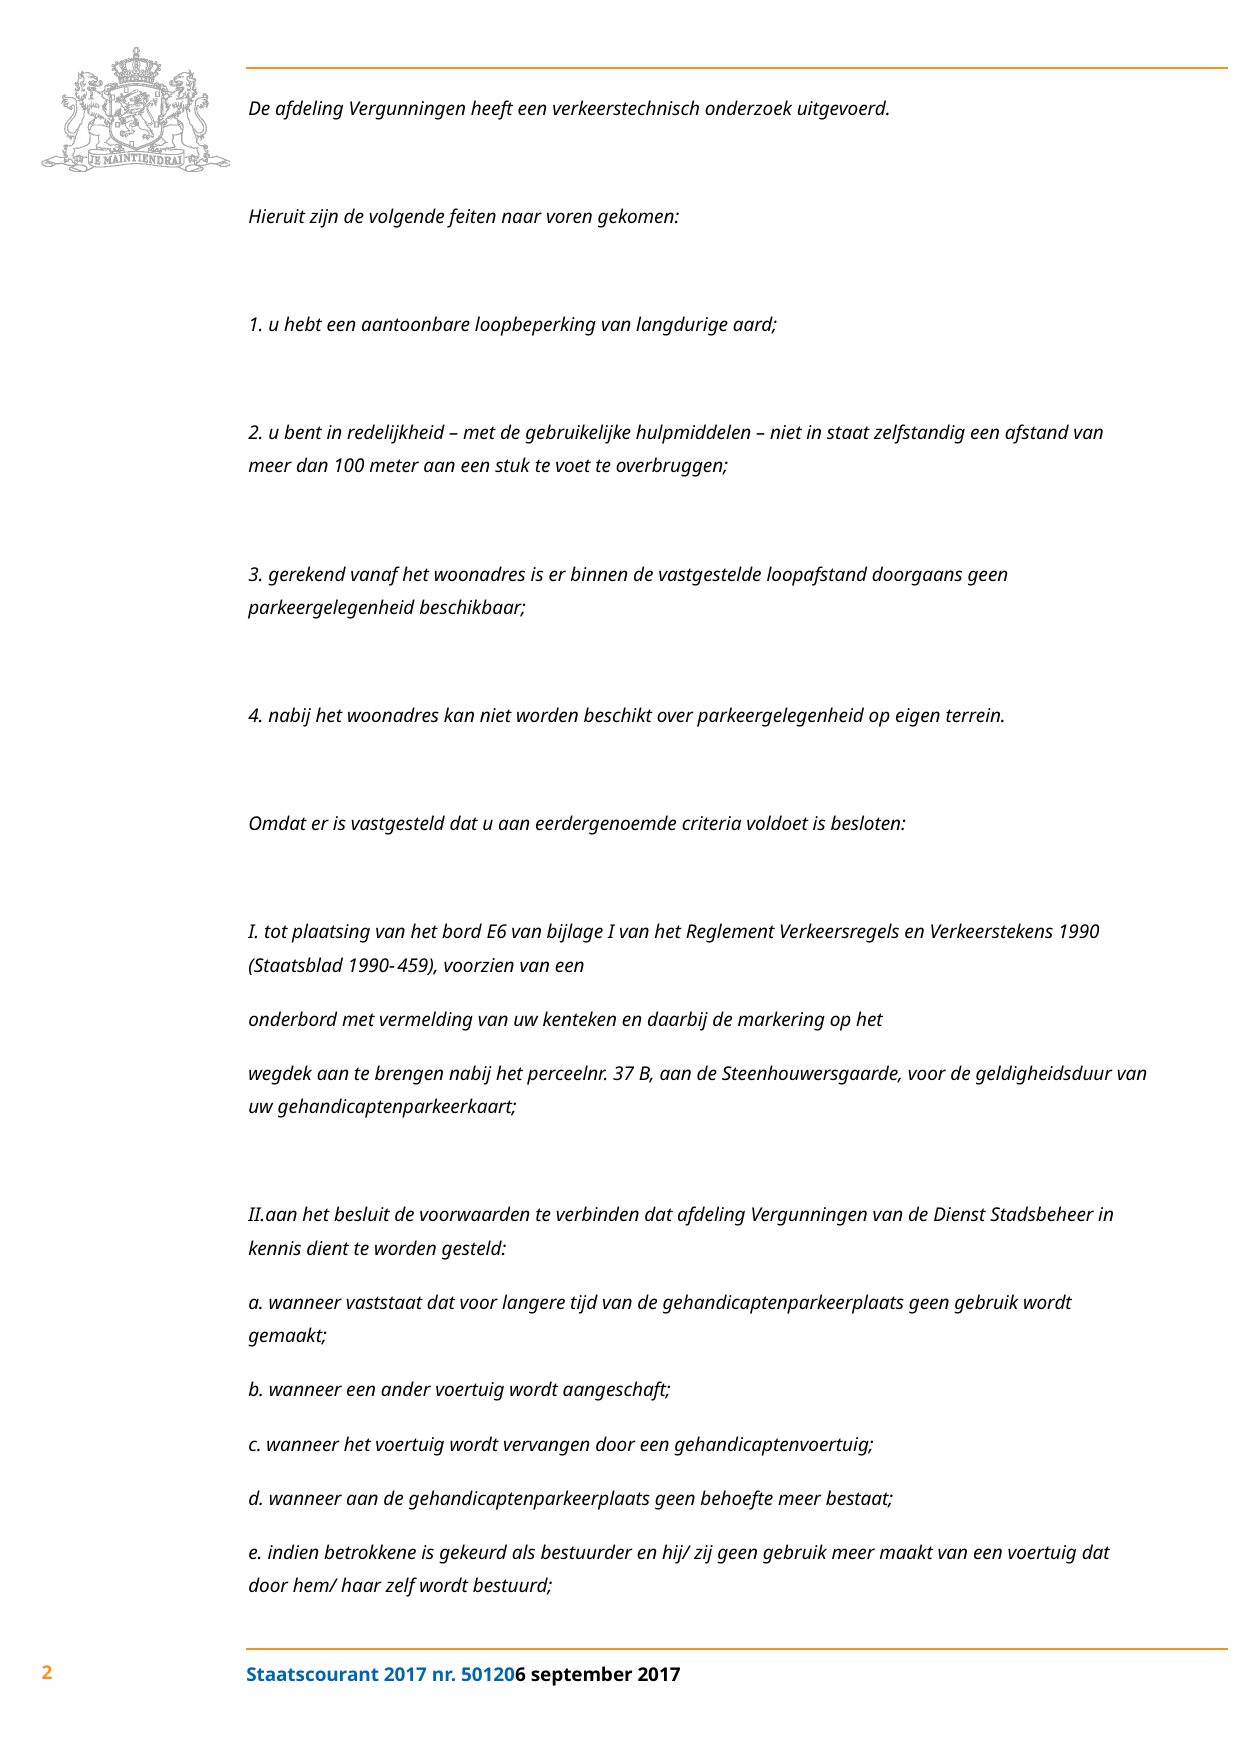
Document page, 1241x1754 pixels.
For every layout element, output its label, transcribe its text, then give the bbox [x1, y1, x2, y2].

text Omdat er is vastgesteld dat u aan eerdergenoemde criteria voldoet is besloten: [248, 810, 1152, 836]
text b. wanneer een ander voertuig wordt aangeschaft; [248, 1377, 1152, 1402]
text II.aan het besluit de voorwaarden te verbinden dat afdeling Vergunningen van de Dienst Stadsbeheer in kennis dient te worden gesteld: [248, 1202, 1152, 1261]
text e. indien betrokkene is gekeurd als bestuurder en hij/ zij geen gebruik meer maakt van een voertuig dat door hem/ haar zelf wordt bestuurd; [248, 1539, 1152, 1598]
text De afdeling Vergunningen heeft een verkeerstechnisch onderzoek uitgevoerd. [248, 95, 1152, 121]
text wegdek aan te brengen nabij het perceelnr. 37 B, aan de Steenhouwersgaarde, voor de geldigheidsduur van uw gehandicaptenparkeerkaart; [248, 1060, 1152, 1119]
text 4. nabij het woonadres kan niet worden beschikt over parkeergelegenheid op eigen terrein. [248, 702, 1152, 728]
text Hieruit zijn de volgende feiten naar voren gekomen: [248, 203, 1152, 229]
text c. wanneer het voertuig wordt vervangen door een gehandicaptenvoertuig; [248, 1431, 1152, 1456]
text 2. u bent in redelijkheid – met de gebruikelijke hulpmiddelen – niet in staat zelfstandig een afstand van meer dan 100 meter aan een stuk te voet te overbruggen; [248, 419, 1152, 478]
text d. wanneer aan de gehandicaptenparkeerplaats geen behoefte meer bestaat; [248, 1485, 1152, 1511]
text 1. u hebt een aantoonbare loopbeperking van langdurige aard; [248, 311, 1152, 337]
text onderbord met vermelding van uw kenteken en daarbij de markering op het [248, 1006, 1152, 1032]
picture [41, 47, 231, 172]
text 3. gerekend vanaf het woonadres is er binnen de vastgestelde loopafstand doorgaans geen parkeergelegenheid beschikbaar; [248, 561, 1152, 620]
text I. tot plaatsing van het bord E6 van bijlage I van het Reglement Verkeersregels en Verkeerstekens 1990 (Staatsblad 1990‑459), voorzien van een [248, 918, 1152, 978]
text a. wanneer vaststaat dat voor langere tijd van de gehandicaptenparkeerplaats geen gebruik wordt gemaakt; [248, 1289, 1152, 1348]
